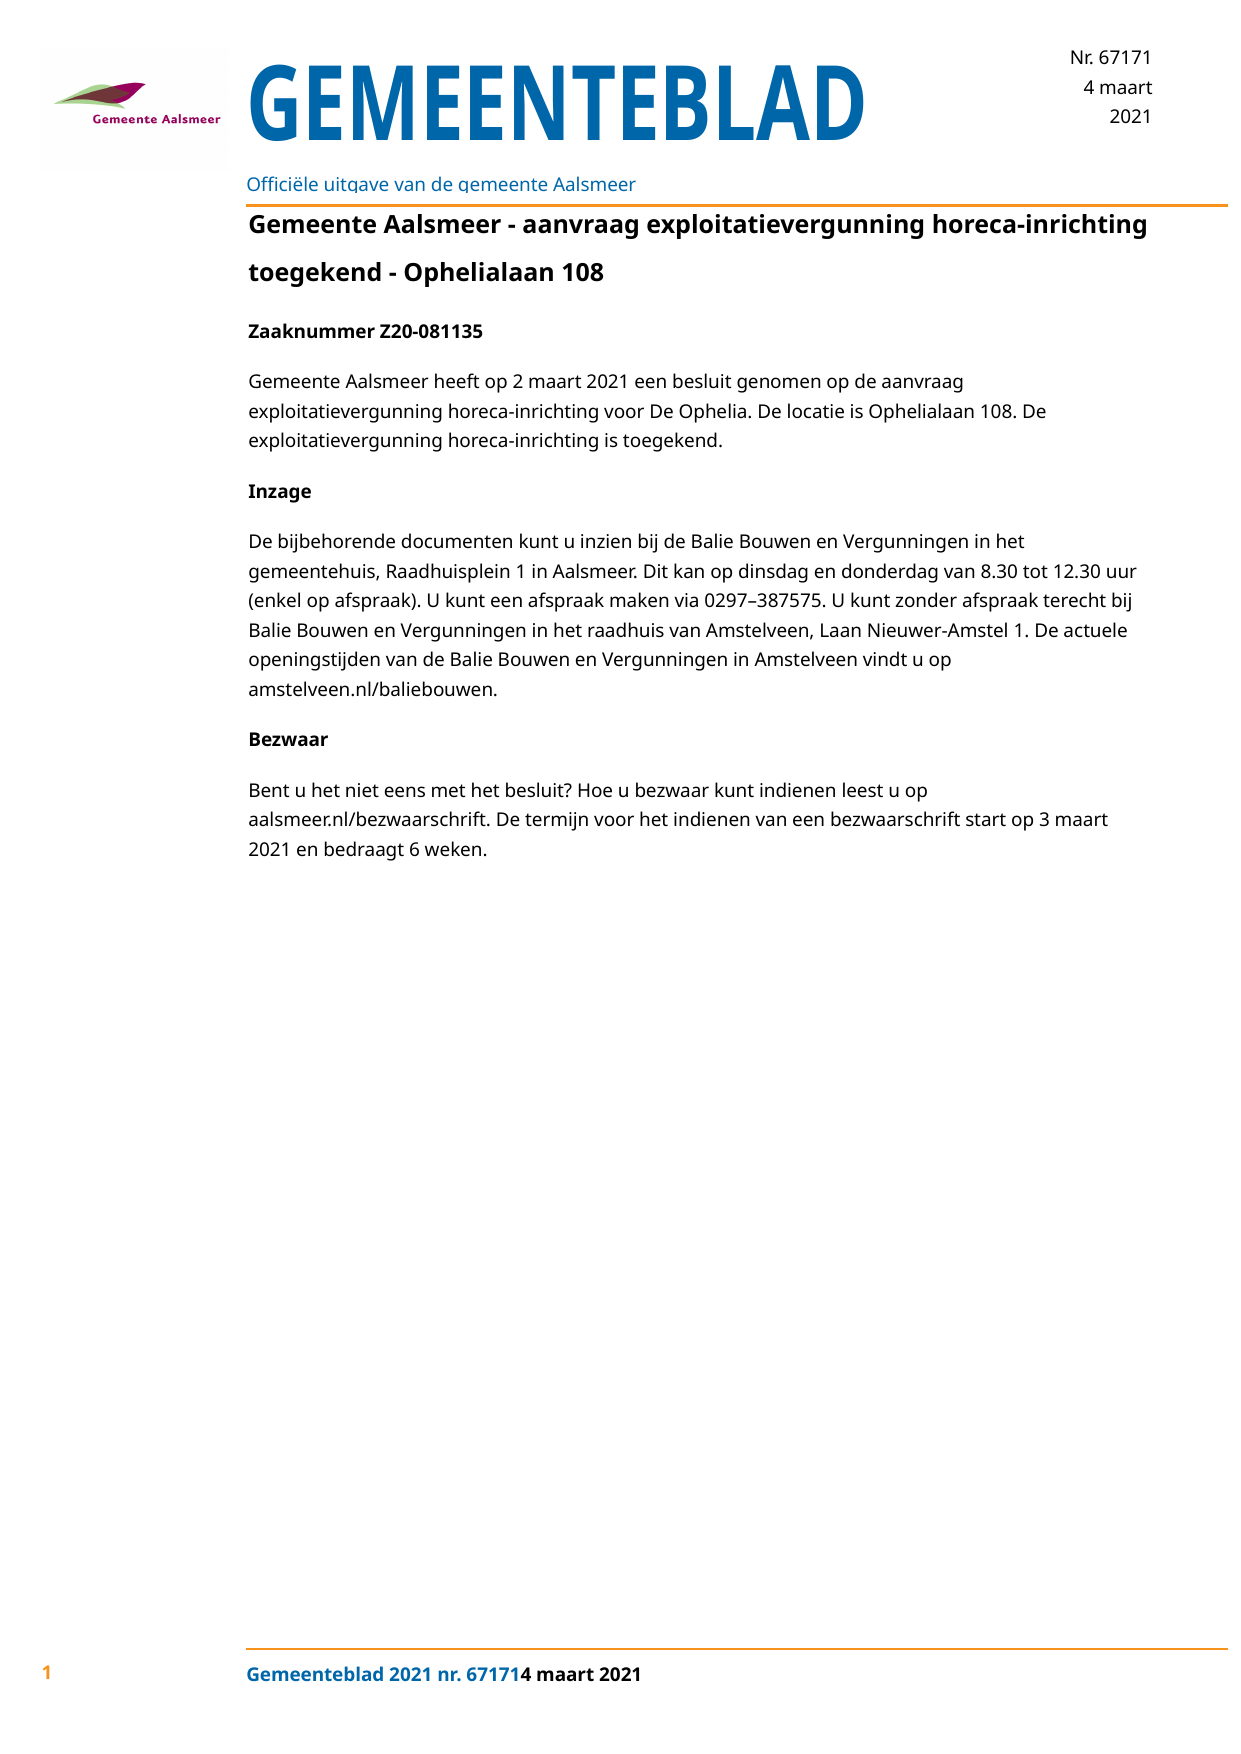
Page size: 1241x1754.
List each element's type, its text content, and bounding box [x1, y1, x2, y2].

text Gemeente Aalsmeer - aanvraag exploitatievergunning horeca-inrichting toegekend - Ophelialaan 108 [248, 207, 1152, 288]
text De bijbehorende documenten kunt u inzien bij de Balie Bouwen en Vergunningen in het gemeentehuis, Raadhuisplein 1 in Aalsmeer. Dit kan op dinsdag en donderdag van 8.30 tot 12.30 uur (enkel op afspraak). U kunt een afspraak maken via 0297–387575. U kunt zonder afspraak terecht bij Balie Bouwen en Vergunningen in het raadhuis van Amstelveen, Laan Nieuwer-Amstel 1. De actuele openingstijden van de Balie Bouwen en Vergunningen in Amstelveen vindt u op amstelveen.nl/baliebouwen. [248, 528, 1152, 702]
text Inzage [248, 478, 1152, 504]
text Zaaknummer Z20-081135 [248, 318, 1152, 344]
text Bezwaar [248, 727, 1152, 752]
picture [41, 47, 231, 172]
text Gemeente Aalsmeer heeft op 2 maart 2021 een besluit genomen op de aanvraag exploitatievergunning horeca-inrichting voor De Ophelia. De locatie is Ophelialaan 108. De exploitatievergunning horeca-inrichting is toegekend. [248, 368, 1152, 453]
text Bent u het niet eens met het besluit? Hoe u bezwaar kunt indienen leest u op aalsmeer.nl/bezwaarschrift. De termijn voor het indienen van een bezwaarschrift start op 3 maart 2021 en bedraagt 6 weken. [248, 777, 1152, 862]
